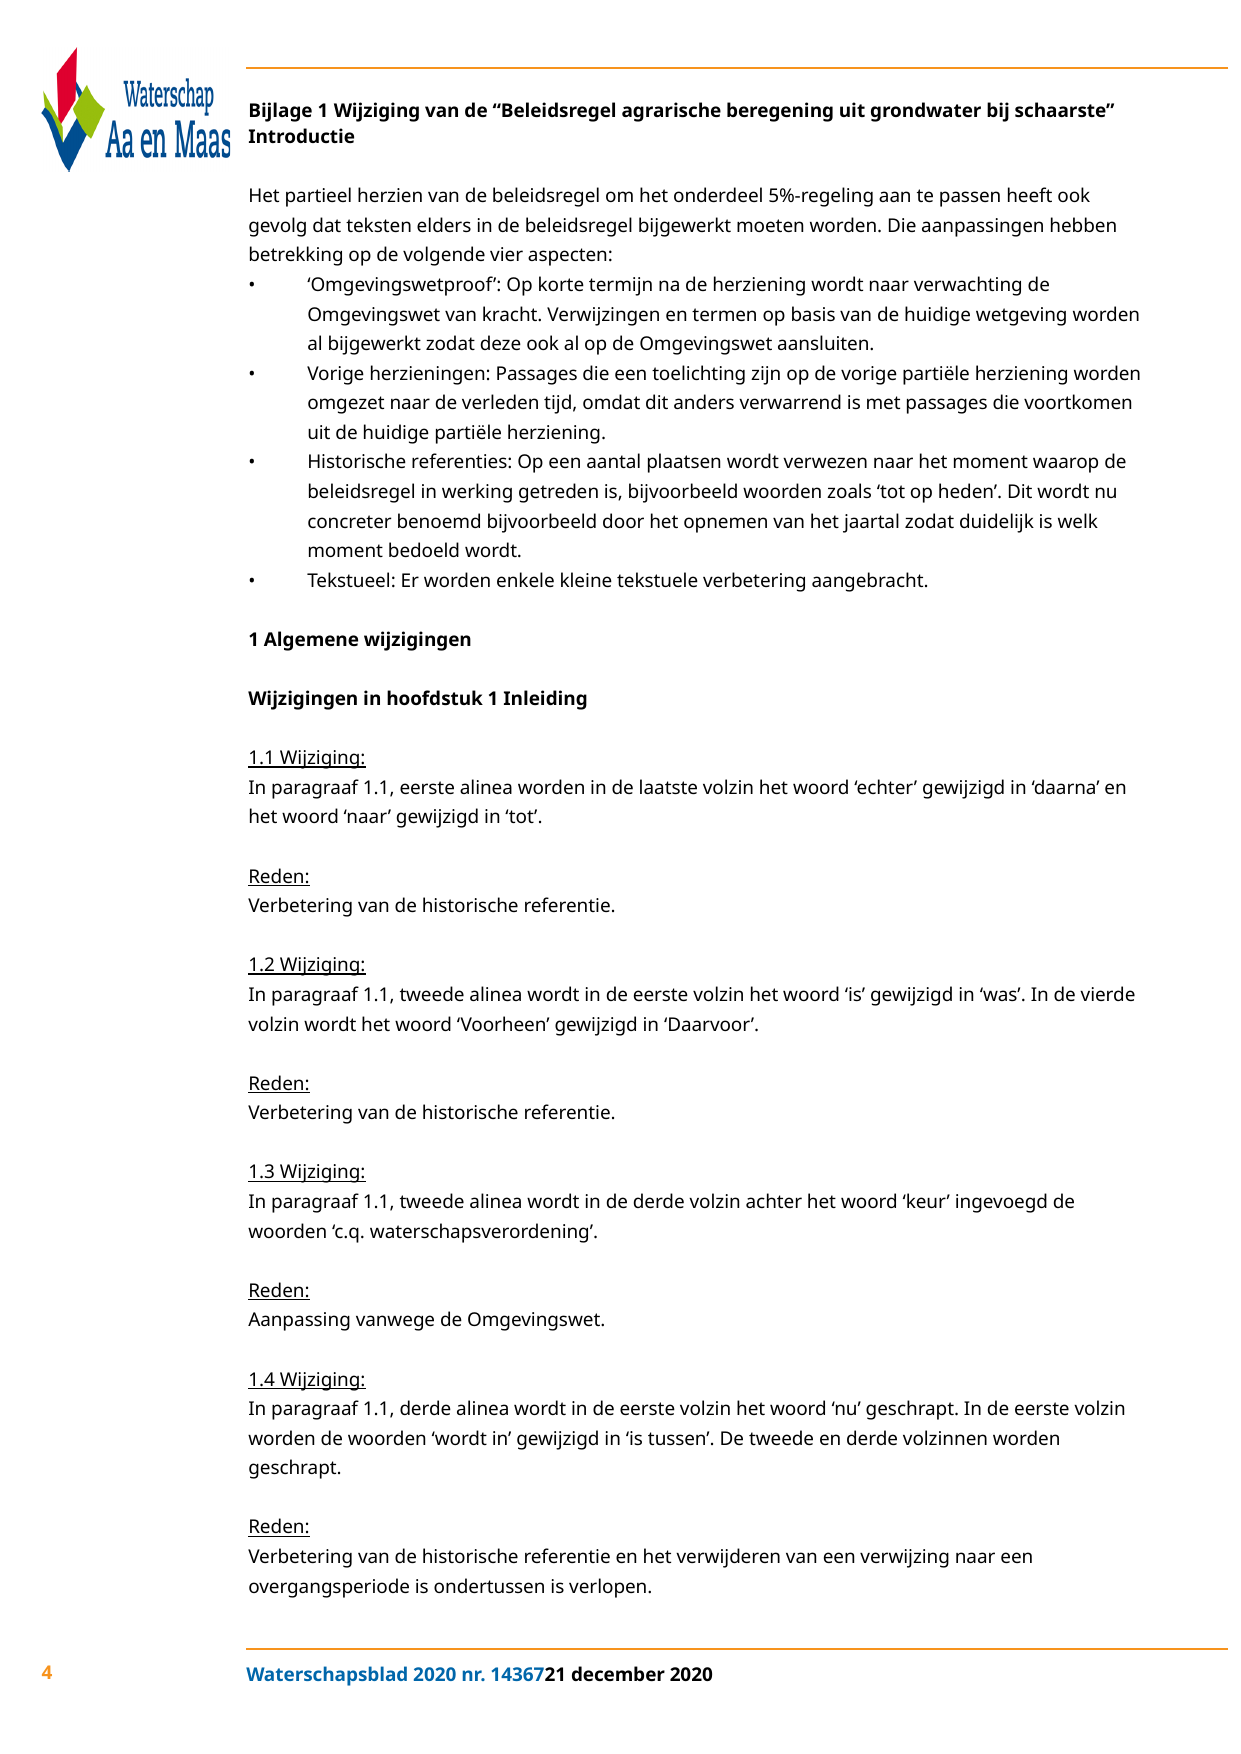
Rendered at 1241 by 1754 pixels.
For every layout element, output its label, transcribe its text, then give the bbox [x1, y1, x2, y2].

text Reden: [248, 1514, 1152, 1539]
text In paragraaf 1.1, derde alinea wordt in de eerste volzin het woord ‘nu’ geschrapt. In de eerste volzin worden de woorden ‘wordt in’ gewijzigd in ‘is tussen’. De tweede en derde volzinnen worden geschrapt. [248, 1395, 1152, 1480]
list Historische referenties: Op een aantal plaatsen wordt verwezen naar het moment waarop de beleidsregel in werking getreden is, bijvoorbeeld woorden zoals ‘tot op heden’. Dit wordt nu concreter benoemd bijvoorbeeld door het opnemen van het jaartal zodat duidelijk is welk moment bedoeld wordt. [248, 449, 1152, 563]
text Verbetering van de historische referentie. [248, 892, 1152, 918]
list ‘Omgevingswetproof’: Op korte termijn na de herziening wordt naar verwachting de Omgevingswet van kracht. Verwijzingen en termen op basis van de huidige wetgeving worden al bijgewerkt zodat deze ook al op de Omgevingswet aansluiten. [248, 271, 1152, 356]
text Reden: [248, 1070, 1152, 1096]
list Vorige herzieningen: Passages die een toelichting zijn op de vorige partiële herziening worden omgezet naar de verleden tijd, omdat dit anders verwarrend is met passages die voortkomen uit de huidige partiële herziening. [248, 360, 1152, 445]
text 1 Algemene wijzigingen [248, 626, 1152, 652]
text 1.4 Wijziging: [248, 1366, 1152, 1392]
text In paragraaf 1.1, tweede alinea wordt in de derde volzin achter het woord ‘keur’ ingevoegd de woorden ‘c.q. waterschapsverordening’. [248, 1188, 1152, 1244]
text Introductie [248, 123, 1152, 149]
text Verbetering van de historische referentie. [248, 1099, 1152, 1125]
text 1.2 Wijziging: [248, 952, 1152, 977]
picture [41, 47, 231, 172]
text 1.1 Wijziging: [248, 744, 1152, 770]
text Het partieel herzien van de beleidsregel om het onderdeel 5%-regeling aan te passen heeft ook gevolg dat teksten elders in de beleidsregel bijgewerkt moeten worden. Die aanpassingen hebben betrekking op de volgende vier aspecten: [248, 182, 1152, 267]
text In paragraaf 1.1, tweede alinea wordt in de eerste volzin het woord ‘is’ gewijzigd in ‘was’. In de vierde volzin wordt het woord ‘Voorheen’ gewijzigd in ‘Daarvoor’. [248, 981, 1152, 1037]
list Tekstueel: Er worden enkele kleine tekstuele verbetering aangebracht. [248, 567, 1152, 593]
text In paragraaf 1.1, eerste alinea worden in de laatste volzin het woord ‘echter’ gewijzigd in ‘daarna’ en het woord ‘naar’ gewijzigd in ‘tot’. [248, 774, 1152, 829]
text Reden: [248, 863, 1152, 889]
text Verbetering van de historische referentie en het verwijderen van een verwijzing naar een overgangsperiode is ondertussen is verlopen. [248, 1543, 1152, 1599]
text 1.3 Wijziging: [248, 1159, 1152, 1184]
text Bijlage 1 Wijziging van de “Beleidsregel agrarische beregening uit grondwater bij schaarste” [248, 95, 1152, 123]
text Aanpassing vanwege de Omgevingswet. [248, 1307, 1152, 1332]
text Wijzigingen in hoofdstuk 1 Inleiding [248, 685, 1152, 711]
text Reden: [248, 1277, 1152, 1303]
